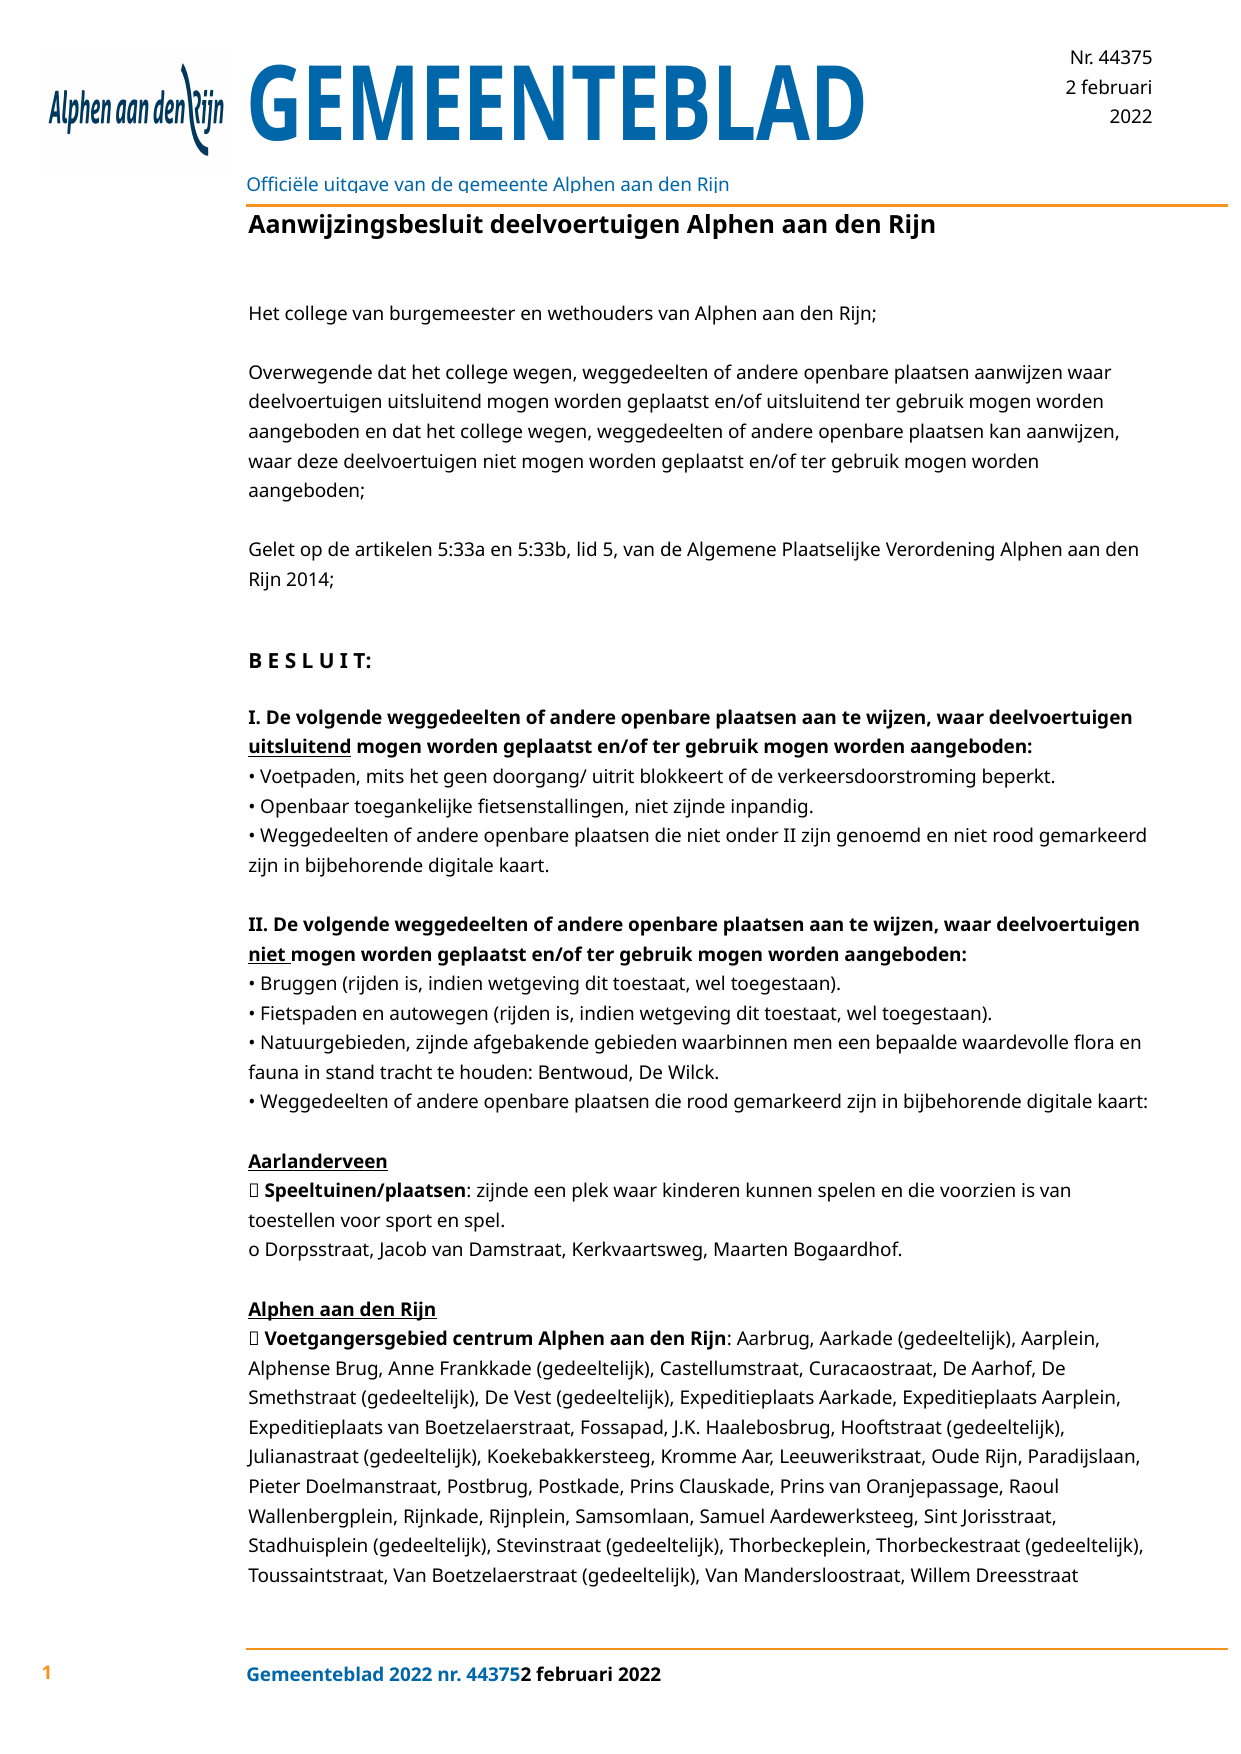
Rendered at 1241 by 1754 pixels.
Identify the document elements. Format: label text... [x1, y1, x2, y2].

text Alphen aan den Rijn [248, 1296, 1152, 1322]
text • Openbaar toegankelijke fietsenstallingen, niet zijnde inpandig. [248, 793, 1152, 819]
text Aanwijzingsbesluit deelvoertuigen Alphen aan den Rijn [248, 207, 1152, 241]
text • Voetpaden, mits het geen doorgang/ uitrit blokkeert of de verkeersdoorstroming beperkt. [248, 763, 1152, 789]
text • Weggedeelten of andere openbare plaatsen die rood gemarkeerd zijn in bijbehorende digitale kaart: [248, 1089, 1152, 1114]
text II. De volgende weggedeelten of andere openbare plaatsen aan te wijzen, waar deelvoertuigen niet mogen worden geplaatst en/of ter gebruik mogen worden aangeboden: [248, 911, 1152, 967]
text Gelet op de artikelen 5:33a en 5:33b, lid 5, van de Algemene Plaatselijke Verordening Alphen aan den Rijn 2014; [248, 537, 1152, 592]
text • Fietspaden en autowegen (rijden is, indien wetgeving dit toestaat, wel toegestaan). [248, 1000, 1152, 1026]
text  Voetgangersgebied centrum Alphen aan den Rijn: Aarbrug, Aarkade (gedeeltelijk), Aarplein, Alphense Brug, Anne Frankkade (gedeeltelijk), Castellumstraat, Curacaostraat, De Aarhof, De Smethstraat (gedeeltelijk), De Vest (gedeeltelijk), Expeditieplaats Aarkade, Expeditieplaats Aarplein, Expeditieplaats van Boetzelaerstraat, Fossapad, J.K. Haalebosbrug, Hooftstraat (gedeeltelijk), Julianastraat (gedeeltelijk), Koekebakkersteeg, Kromme Aar, Leeuwerikstraat, Oude Rijn, Paradijslaan, Pieter Doelmanstraat, Postbrug, Postkade, Prins Clauskade, Prins van Oranjepassage, Raoul Wallenbergplein, Rijnkade, Rijnplein, Samsomlaan, Samuel Aardewerksteeg, Sint Jorisstraat, Stadhuisplein (gedeeltelijk), Stevinstraat (gedeeltelijk), Thorbeckeplein, Thorbeckestraat (gedeeltelijk), Toussaintstraat, Van Boetzelaerstraat (gedeeltelijk), Van Mandersloostraat, Willem Dreesstraat [248, 1325, 1152, 1588]
text B E S L U I T: [248, 646, 1152, 674]
text • Bruggen (rijden is, indien wetgeving dit toestaat, wel toegestaan). [248, 970, 1152, 996]
text I. De volgende weggedeelten of andere openbare plaatsen aan te wijzen, waar deelvoertuigen uitsluitend mogen worden geplaatst en/of ter gebruik mogen worden aangeboden: [248, 704, 1152, 759]
text Het college van burgemeester en wethouders van Alphen aan den Rijn; [248, 300, 1152, 326]
text • Natuurgebieden, zijnde afgebakende gebieden waarbinnen men een bepaalde waardevolle flora en fauna in stand tracht te houden: Bentwoud, De Wilck. [248, 1029, 1152, 1085]
text • Weggedeelten of andere openbare plaatsen die niet onder II zijn genoemd en niet rood gemarkeerd zijn in bijbehorende digitale kaart. [248, 822, 1152, 878]
text Aarlanderveen [248, 1148, 1152, 1174]
picture [41, 47, 231, 172]
text Overwegende dat het college wegen, weggedeelten of andere openbare plaatsen aanwijzen waar deelvoertuigen uitsluitend mogen worden geplaatst en/of uitsluitend ter gebruik mogen worden aangeboden en dat het college wegen, weggedeelten of andere openbare plaatsen kan aanwijzen, waar deze deelvoertuigen niet mogen worden geplaatst en/of ter gebruik mogen worden aangeboden; [248, 359, 1152, 503]
text o Dorpsstraat, Jacob van Damstraat, Kerkvaartsweg, Maarten Bogaardhof. [248, 1237, 1152, 1262]
text  Speeltuinen/plaatsen: zijnde een plek waar kinderen kunnen spelen en die voorzien is van toestellen voor sport en spel. [248, 1177, 1152, 1233]
